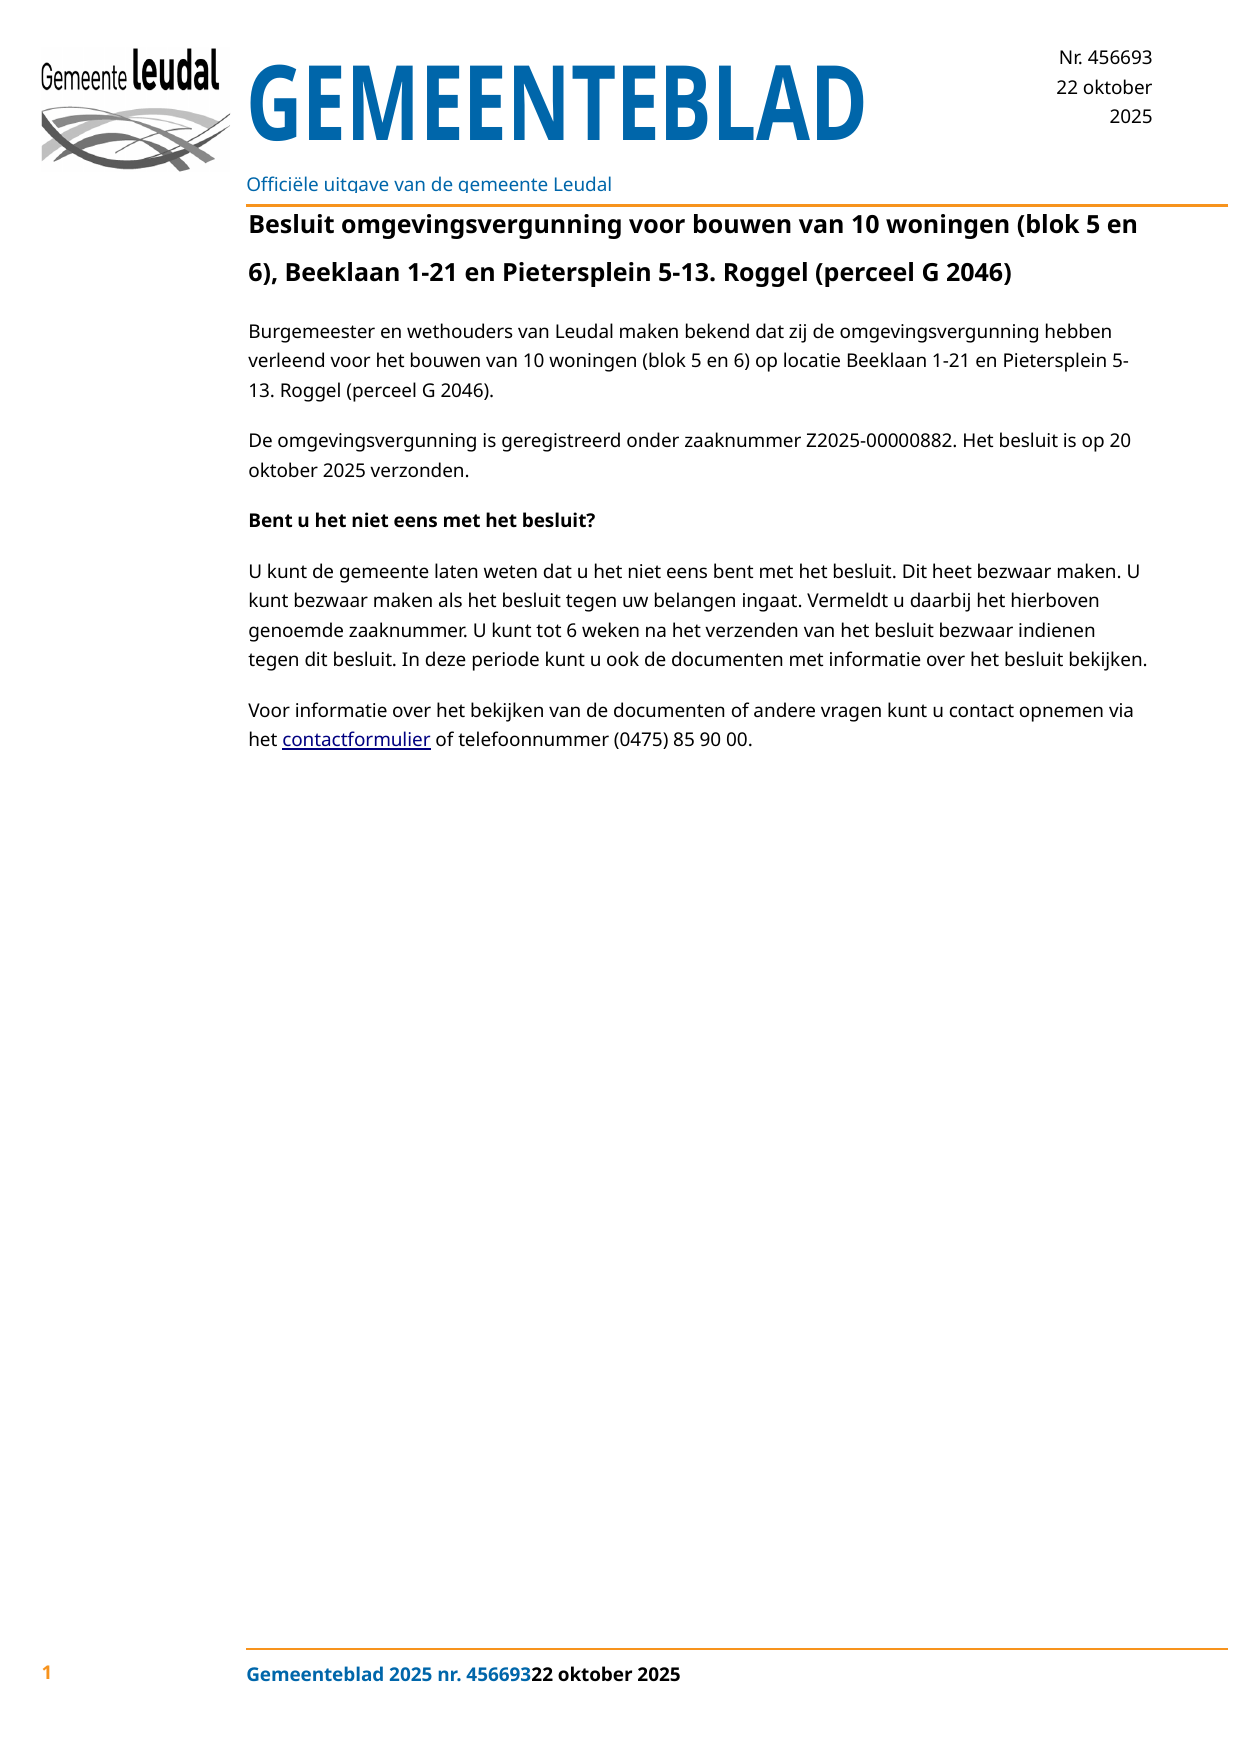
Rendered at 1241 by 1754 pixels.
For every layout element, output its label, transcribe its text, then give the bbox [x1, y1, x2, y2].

text U kunt de gemeente laten weten dat u het niet eens bent met het besluit. Dit heet bezwaar maken. U kunt bezwaar maken als het besluit tegen uw belangen ingaat. Vermeldt u daarbij het hierboven genoemde zaaknummer. U kunt tot 6 weken na het verzenden van het besluit bezwaar indienen tegen dit besluit. In deze periode kunt u ook de documenten met informatie over het besluit bekijken. [248, 558, 1152, 672]
text Burgemeester en wethouders van Leudal maken bekend dat zij de omgevingsvergunning hebben verleend voor het bouwen van 10 woningen (blok 5 en 6) op locatie Beeklaan 1-21 en Pietersplein 5-13. Roggel (perceel G 2046). [248, 318, 1152, 403]
text Voor informatie over het bekijken van de documenten of andere vragen kunt u contact opnemen via het contactformulier of telefoonnummer (0475) 85 90 00. [248, 697, 1152, 752]
picture [41, 47, 231, 172]
text Bent u het niet eens met het besluit? [248, 507, 1152, 533]
text Besluit omgevingsvergunning voor bouwen van 10 woningen (blok 5 en 6), Beeklaan 1-21 en Pietersplein 5-13. Roggel (perceel G 2046) [248, 207, 1152, 288]
text De omgevingsvergunning is geregistreerd onder zaaknummer Z2025-00000882. Het besluit is op 20 oktober 2025 verzonden. [248, 427, 1152, 483]
